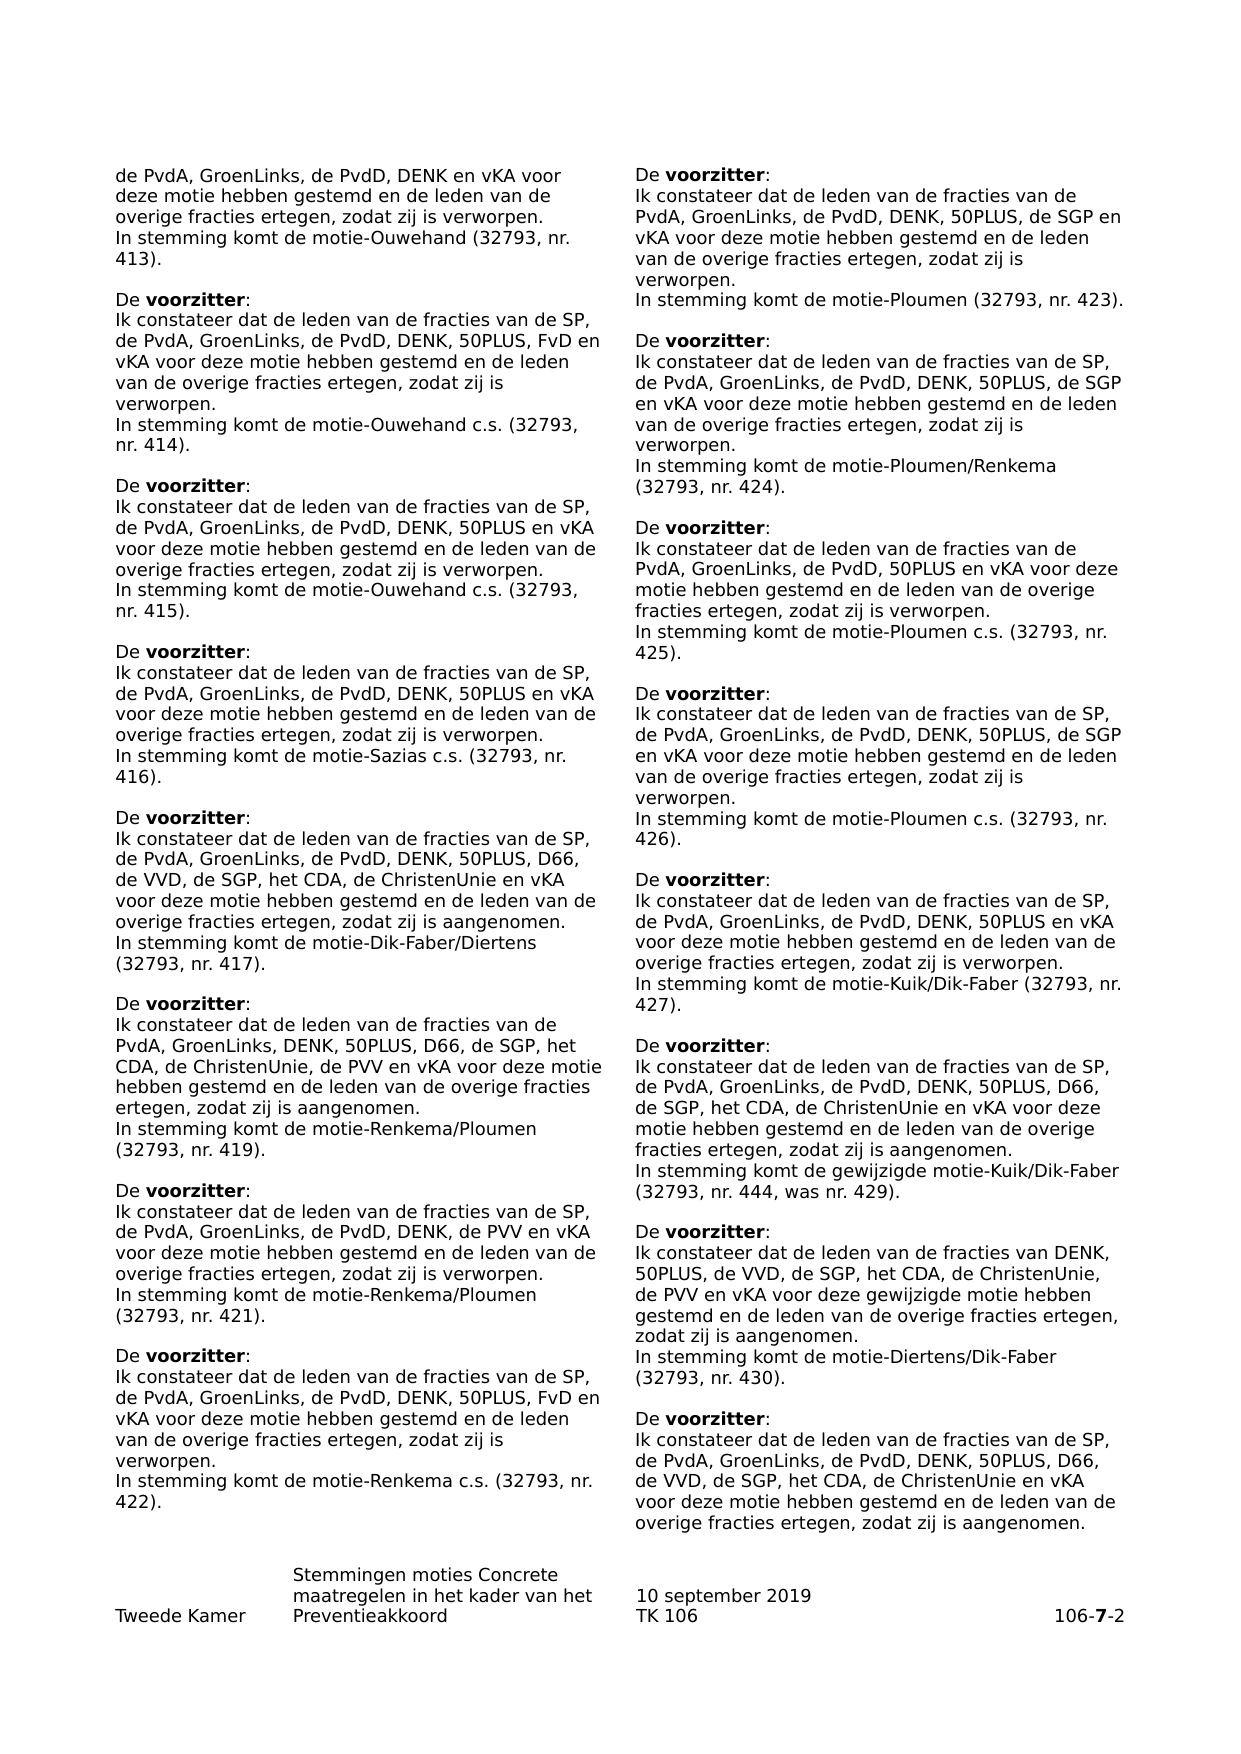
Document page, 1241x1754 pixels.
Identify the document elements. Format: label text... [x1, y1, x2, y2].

text Ik constateer dat de leden van de fracties van de SP, de PvdA, GroenLinks, de PvdD, DENK, 50PLUS, D66, de SGP, het CDA, de ChristenUnie en vKA voor deze motie hebben gestemd en de leden van de overige fracties ertegen, zodat zij is aangenomen. [635, 1056, 1125, 1161]
text In stemming komt de motie-Kuik/Dik-Faber (32793, nr. 427). [635, 974, 1125, 1016]
text Ik constateer dat de leden van de fracties van de SP, de PvdA, GroenLinks, de PvdD, DENK, 50PLUS, de SGP en vKA voor deze motie hebben gestemd en de leden van de overige fracties ertegen, zodat zij is verworpen. [635, 352, 1125, 456]
text In stemming komt de motie-Ouwehand c.s. (32793, nr. 415). [115, 580, 605, 622]
text De voorzitter: [115, 642, 605, 662]
text Ik constateer dat de leden van de fracties van de SP, de PvdA, GroenLinks, de PvdD, DENK, 50PLUS, D66, de VVD, de SGP, het CDA, de ChristenUnie en vKA voor deze motie hebben gestemd en de leden van de overige fracties ertegen, zodat zij is aangenomen. [115, 828, 605, 932]
text De voorzitter: [635, 1222, 1125, 1243]
text In stemming komt de motie-Ploumen c.s. (32793, nr. 425). [635, 622, 1125, 663]
text De voorzitter: [635, 1409, 1125, 1429]
text In stemming komt de motie-Renkema/Ploumen (32793, nr. 419). [115, 1119, 605, 1161]
text De voorzitter: [115, 1346, 605, 1367]
text Ik constateer dat de leden van de fracties van de PvdA, GroenLinks, de PvdD, 50PLUS en vKA voor deze motie hebben gestemd en de leden van de overige fracties ertegen, zodat zij is verworpen. [635, 538, 1125, 622]
text De voorzitter: [635, 518, 1125, 538]
text Ik constateer dat de leden van de fracties van de PvdA, GroenLinks, de PvdD, DENK, 50PLUS, de SGP en vKA voor deze motie hebben gestemd en de leden van de overige fracties ertegen, zodat zij is verworpen. [635, 186, 1125, 290]
text Ik constateer dat de leden van de fracties van de SP, de PvdA, GroenLinks, de PvdD, DENK, 50PLUS, FvD en vKA voor deze motie hebben gestemd en de leden van de overige fracties ertegen, zodat zij is verworpen. [115, 310, 605, 414]
text In stemming komt de motie-Diertens/Dik-Faber (32793, nr. 430). [635, 1347, 1125, 1389]
text De voorzitter: [635, 165, 1125, 186]
text De voorzitter: [635, 1036, 1125, 1056]
text De voorzitter: [635, 331, 1125, 352]
text Ik constateer dat de leden van de fracties van de SP, de PvdA, GroenLinks, de PvdD, DENK, de PVV en vKA voor deze motie hebben gestemd en de leden van de overige fracties ertegen, zodat zij is verworpen. [115, 1201, 605, 1285]
text In stemming komt de gewijzigde motie-Kuik/Dik-Faber (32793, nr. 444, was nr. 429). [635, 1161, 1125, 1202]
text Ik constateer dat de leden van de fracties van de PvdA, GroenLinks, DENK, 50PLUS, D66, de SGP, het CDA, de ChristenUnie, de PVV en vKA voor deze motie hebben gestemd en de leden van de overige fracties ertegen, zodat zij is aangenomen. [115, 1015, 605, 1119]
text In stemming komt de motie-Ouwehand (32793, nr. 413). [115, 228, 605, 269]
text Ik constateer dat de leden van de fracties van de SP, de PvdA, GroenLinks, de PvdD, DENK, 50PLUS, D66, de VVD, de SGP, het CDA, de ChristenUnie en vKA voor deze motie hebben gestemd en de leden van de overige fracties ertegen, zodat zij is aangenomen. [635, 1429, 1125, 1534]
text In stemming komt de motie-Dik-Faber/Diertens (32793, nr. 417). [115, 932, 605, 974]
text In stemming komt de motie-Renkema/Ploumen (32793, nr. 421). [115, 1285, 605, 1326]
text Ik constateer dat de leden van de fracties van de SP, de PvdA, GroenLinks, de PvdD, DENK, 50PLUS en vKA voor deze motie hebben gestemd en de leden van de overige fracties ertegen, zodat zij is verworpen. [115, 662, 605, 746]
text In stemming komt de motie-Sazias c.s. (32793, nr. 416). [115, 746, 605, 787]
text De voorzitter: [115, 1181, 605, 1201]
text Ik constateer dat de leden van de fracties van de SP, de PvdA, GroenLinks, de PvdD, DENK, 50PLUS en vKA voor deze motie hebben gestemd en de leden van de overige fracties ertegen, zodat zij is verworpen. [635, 891, 1125, 974]
text de PvdA, GroenLinks, de PvdD, DENK en vKA voor deze motie hebben gestemd en de leden van de overige fracties ertegen, zodat zij is verworpen. [115, 165, 605, 228]
text In stemming komt de motie-Ploumen (32793, nr. 423). [635, 290, 1125, 311]
text De voorzitter: [635, 683, 1125, 704]
text De voorzitter: [115, 289, 605, 310]
text Ik constateer dat de leden van de fracties van de SP, de PvdA, GroenLinks, de PvdD, DENK, 50PLUS, FvD en vKA voor deze motie hebben gestemd en de leden van de overige fracties ertegen, zodat zij is verworpen. [115, 1367, 605, 1471]
text In stemming komt de motie-Renkema c.s. (32793, nr. 422). [115, 1471, 605, 1513]
text De voorzitter: [115, 476, 605, 497]
text In stemming komt de motie-Ploumen/Renkema (32793, nr. 424). [635, 456, 1125, 498]
text De voorzitter: [115, 994, 605, 1015]
text In stemming komt de motie-Ploumen c.s. (32793, nr. 426). [635, 808, 1125, 850]
text Ik constateer dat de leden van de fracties van DENK, 50PLUS, de VVD, de SGP, het CDA, de ChristenUnie, de PVV en vKA voor deze gewijzigde motie hebben gestemd en de leden van de overige fracties ertegen, zodat zij is aangenomen. [635, 1243, 1125, 1347]
text De voorzitter: [115, 807, 605, 828]
text In stemming komt de motie-Ouwehand c.s. (32793, nr. 414). [115, 414, 605, 456]
text De voorzitter: [635, 870, 1125, 891]
text Ik constateer dat de leden van de fracties van de SP, de PvdA, GroenLinks, de PvdD, DENK, 50PLUS en vKA voor deze motie hebben gestemd en de leden van de overige fracties ertegen, zodat zij is verworpen. [115, 497, 605, 580]
text Ik constateer dat de leden van de fracties van de SP, de PvdA, GroenLinks, de PvdD, DENK, 50PLUS, de SGP en vKA voor deze motie hebben gestemd en de leden van de overige fracties ertegen, zodat zij is verworpen. [635, 704, 1125, 808]
